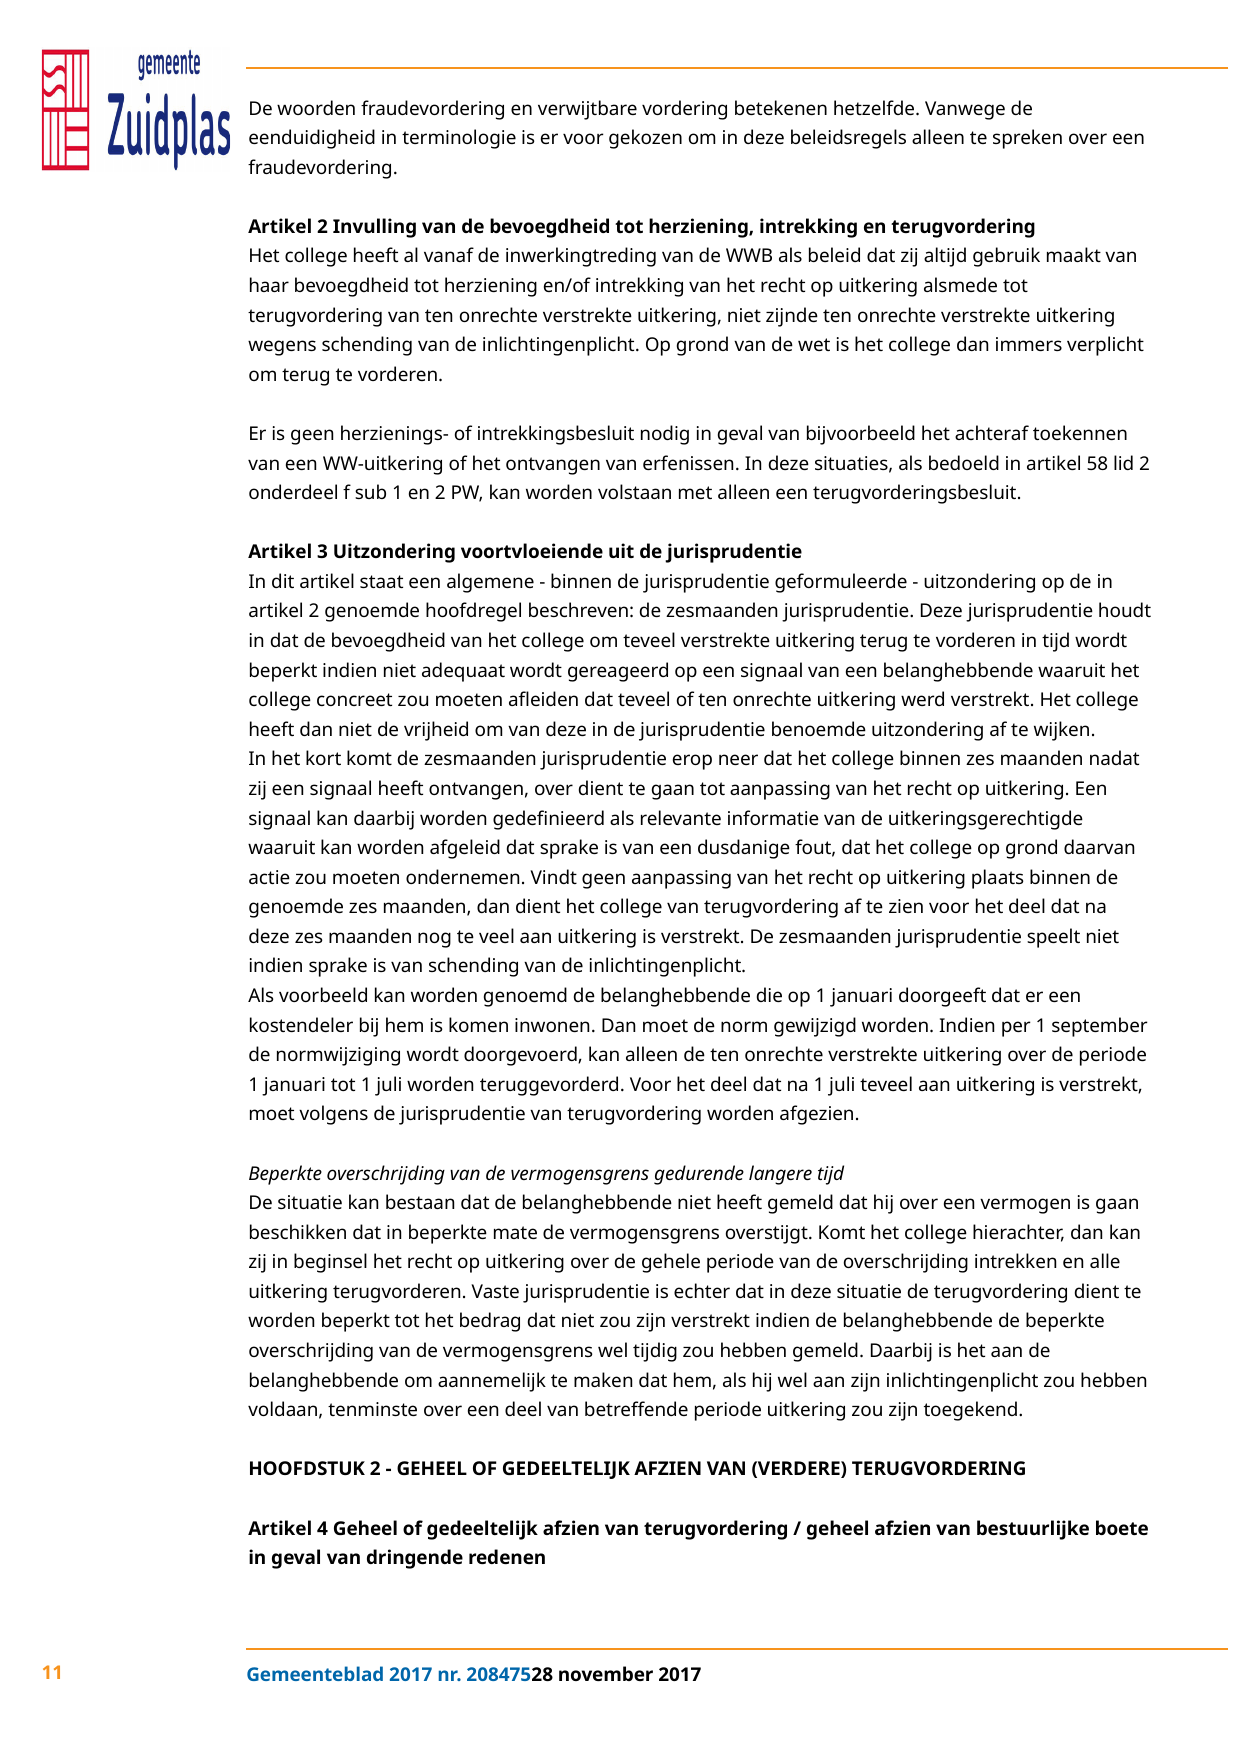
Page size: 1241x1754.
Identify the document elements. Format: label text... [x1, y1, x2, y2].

picture [41, 47, 231, 172]
text Artikel 2 Invulling van de bevoegdheid tot herziening, intrekking en terugvordering [248, 213, 1152, 239]
text Als voorbeeld kan worden genoemd de belanghebbende die op 1 januari doorgeeft dat er een kostendeler bij hem is komen inwonen. Dan moet de norm gewijzigd worden. Indien per 1 september de normwijziging wordt doorgevoerd, kan alleen de ten onrechte verstrekte uitkering over de periode 1 januari tot 1 juli worden teruggevorderd. Voor het deel dat na 1 juli teveel aan uitkering is verstrekt, moet volgens de jurisprudentie van terugvordering worden afgezien. [248, 982, 1152, 1126]
text Het college heeft al vanaf de inwerkingtreding van de WWB als beleid dat zij altijd gebruik maakt van haar bevoegdheid tot herziening en/of intrekking van het recht op uitkering alsmede tot terugvordering van ten onrechte verstrekte uitkering, niet zijnde ten onrechte verstrekte uitkering wegens schending van de inlichtingenplicht. Op grond van de wet is het college dan immers verplicht om terug te vorderen. [248, 243, 1152, 387]
text Artikel 4 Geheel of gedeeltelijk afzien van terugvordering / geheel afzien van bestuurlijke boete in geval van dringende redenen [248, 1515, 1152, 1570]
text Er is geen herzienings- of intrekkingsbesluit nodig in geval van bijvoorbeeld het achteraf toekennen van een WW-uitkering of het ontvangen van erfenissen. In deze situaties, als bedoeld in artikel 58 lid 2 onderdeel f sub 1 en 2 PW, kan worden volstaan met alleen een terugvorderingsbesluit. [248, 420, 1152, 505]
text Beperkte overschrijding van de vermogensgrens gedurende langere tijd [248, 1160, 1152, 1186]
text Artikel 3 Uitzondering voortvloeiende uit de jurisprudentie [248, 538, 1152, 564]
text HOOFDSTUK 2 - GEHEEL OF GEDEELTELIJK AFZIEN VAN (VERDERE) TERUGVORDERING [248, 1456, 1152, 1481]
text In het kort komt de zesmaanden jurisprudentie erop neer dat het college binnen zes maanden nadat zij een signaal heeft ontvangen, over dient te gaan tot aanpassing van het recht op uitkering. Een signaal kan daarbij worden gedefinieerd als relevante informatie van de uitkeringsgerechtigde waaruit kan worden afgeleid dat sprake is van een dusdanige fout, dat het college op grond daarvan actie zou moeten ondernemen. Vindt geen aanpassing van het recht op uitkering plaats binnen de genoemde zes maanden, dan dient het college van terugvordering af te zien voor het deel dat na deze zes maanden nog te veel aan uitkering is verstrekt. De zesmaanden jurisprudentie speelt niet indien sprake is van schending van de inlichtingenplicht. [248, 746, 1152, 978]
text In dit artikel staat een algemene - binnen de jurisprudentie geformuleerde - uitzondering op de in artikel 2 genoemde hoofdregel beschreven: de zesmaanden jurisprudentie. Deze jurisprudentie houdt in dat de bevoegdheid van het college om teveel verstrekte uitkering terug te vorderen in tijd wordt beperkt indien niet adequaat wordt gereageerd op een signaal van een belanghebbende waaruit het college concreet zou moeten afleiden dat teveel of ten onrechte uitkering werd verstrekt. Het college heeft dan niet de vrijheid om van deze in de jurisprudentie benoemde uitzondering af te wijken. [248, 568, 1152, 742]
text De woorden fraudevordering en verwijtbare vordering betekenen hetzelfde. Vanwege de eenduidigheid in terminologie is er voor gekozen om in deze beleidsregels alleen te spreken over een fraudevordering. [248, 95, 1152, 180]
text De situatie kan bestaan dat de belanghebbende niet heeft gemeld dat hij over een vermogen is gaan beschikken dat in beperkte mate de vermogensgrens overstijgt. Komt het college hierachter, dan kan zij in beginsel het recht op uitkering over de gehele periode van de overschrijding intrekken en alle uitkering terugvorderen. Vaste jurisprudentie is echter dat in deze situatie de terugvordering dient te worden beperkt tot het bedrag dat niet zou zijn verstrekt indien de belanghebbende de beperkte overschrijding van de vermogensgrens wel tijdig zou hebben gemeld. Daarbij is het aan de belanghebbende om aannemelijk te maken dat hem, als hij wel aan zijn inlichtingenplicht zou hebben voldaan, tenminste over een deel van betreffende periode uitkering zou zijn toegekend. [248, 1189, 1152, 1422]
